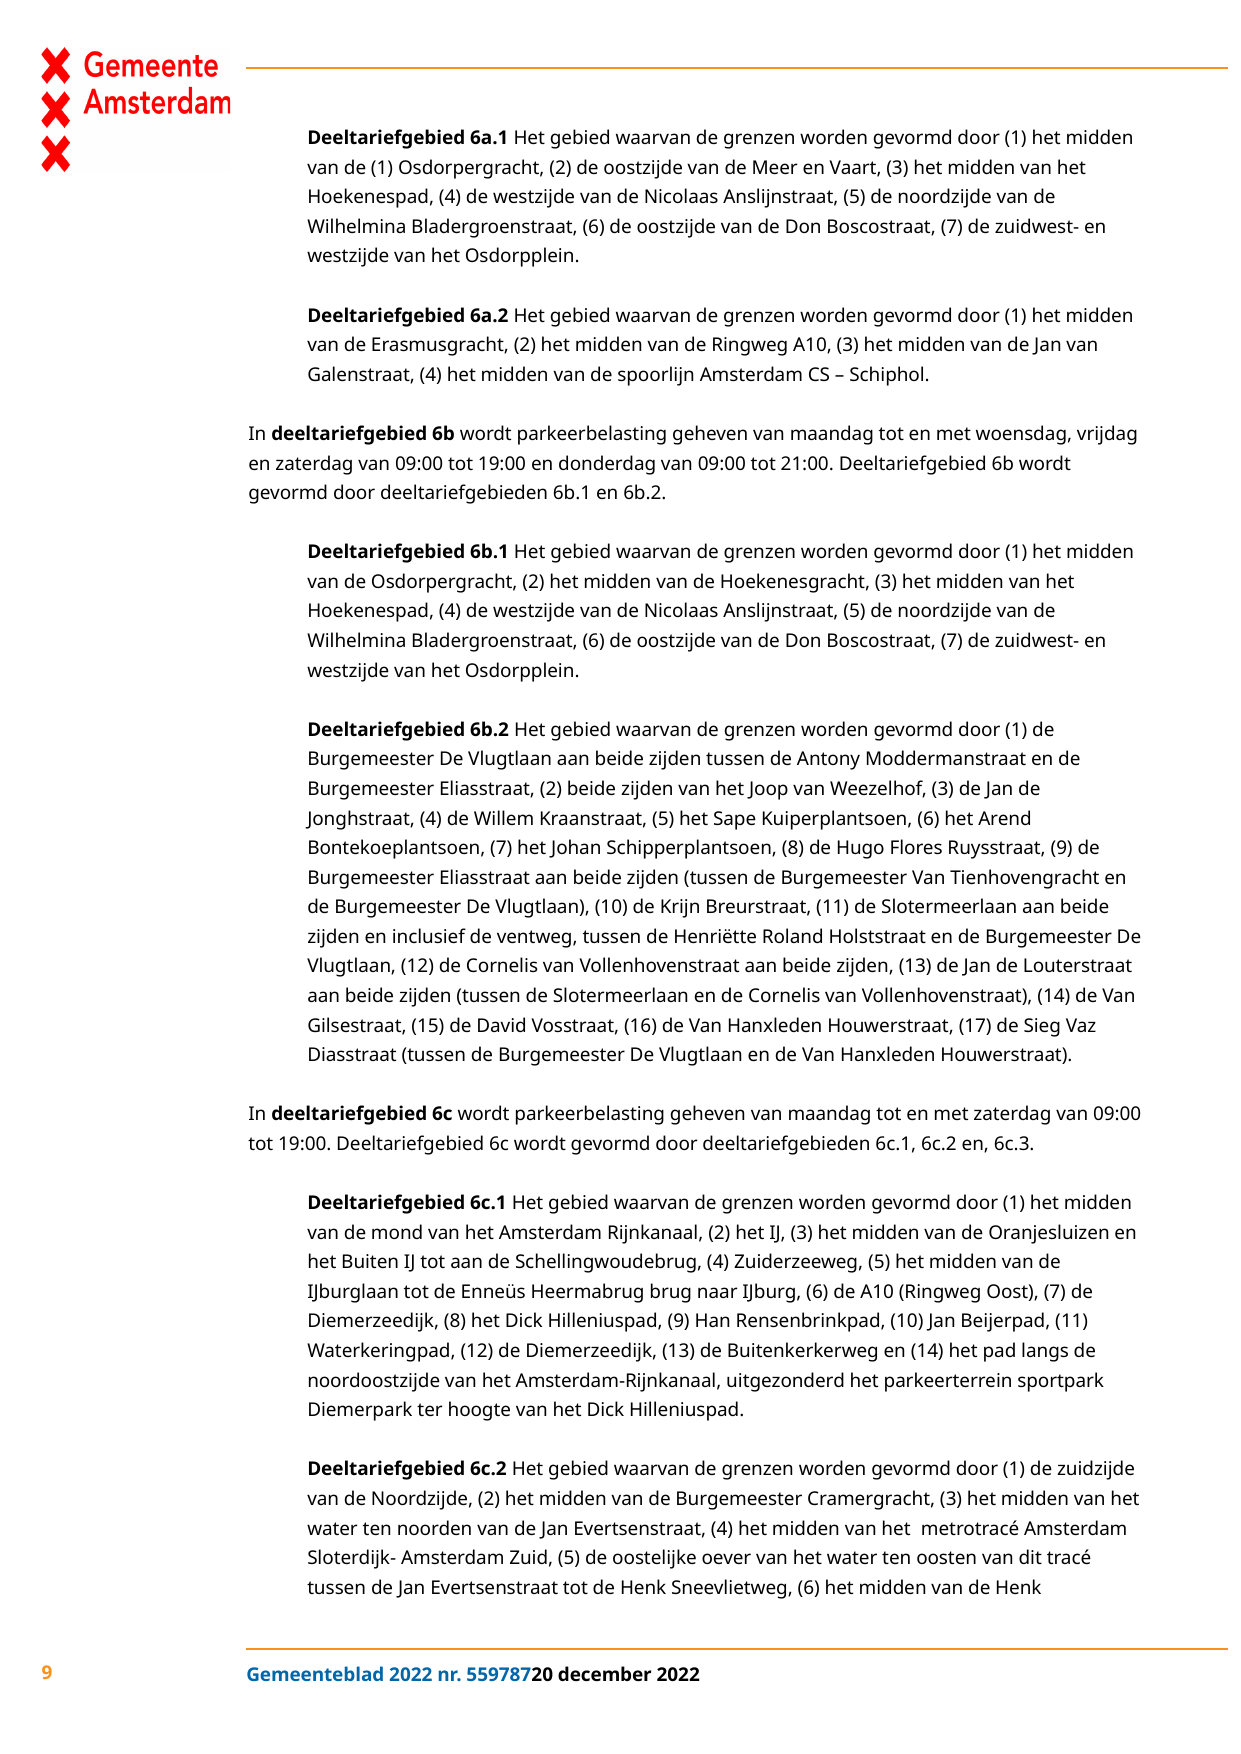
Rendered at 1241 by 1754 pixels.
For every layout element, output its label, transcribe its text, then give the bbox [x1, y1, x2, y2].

list Deeltariefgebied 6a.2 Het gebied waarvan de grenzen worden gevormd door (1) het midden van de Erasmusgracht, (2) het midden van de Ringweg A10, (3) het midden van de Jan van Galenstraat, (4) het midden van de spoorlijn Amsterdam CS – Schiphol. [248, 302, 1152, 387]
text In deeltariefgebied 6b wordt parkeerbelasting geheven van maandag tot en met woensdag, vrijdag en zaterdag van 09:00 tot 19:00 en donderdag van 09:00 tot 21:00. Deeltariefgebied 6b wordt gevormd door deeltariefgebieden 6b.1 en 6b.2. [248, 420, 1152, 505]
list Deeltariefgebied 6b.1 Het gebied waarvan de grenzen worden gevormd door (1) het midden van de Osdorpergracht, (2) het midden van de Hoekenesgracht, (3) het midden van het Hoekenespad, (4) de westzijde van de Nicolaas Anslijnstraat, (5) de noordzijde van de Wilhelmina Bladergroenstraat, (6) de oostzijde van de Don Boscostraat, (7) de zuidwest- en westzijde van het Osdorpplein. [248, 538, 1152, 683]
list Deeltariefgebied 6c.2 Het gebied waarvan de grenzen worden gevormd door (1) de zuidzijde van de Noordzijde, (2) het midden van de Burgemeester Cramergracht, (3) het midden van het water ten noorden van de Jan Evertsenstraat, (4) het midden van het metrotracé Amsterdam Sloterdijk- Amsterdam Zuid, (5) de oostelijke oever van het water ten oosten van dit tracé tussen de Jan Evertsenstraat tot de Henk Sneevlietweg, (6) het midden van de Henk [248, 1456, 1152, 1600]
text In deeltariefgebied 6c wordt parkeerbelasting geheven van maandag tot en met zaterdag van 09:00 tot 19:00. Deeltariefgebied 6c wordt gevormd door deeltariefgebieden 6c.1, 6c.2 en, 6c.3. [248, 1101, 1152, 1156]
list Deeltariefgebied 6a.1 Het gebied waarvan de grenzen worden gevormd door (1) het midden van de (1) Osdorpergracht, (2) de oostzijde van de Meer en Vaart, (3) het midden van het Hoekenespad, (4) de westzijde van de Nicolaas Anslijnstraat, (5) de noordzijde van de Wilhelmina Bladergroenstraat, (6) de oostzijde van de Don Boscostraat, (7) de zuidwest- en westzijde van het Osdorpplein. [248, 124, 1152, 268]
picture [41, 47, 231, 172]
list Deeltariefgebied 6b.2 Het gebied waarvan de grenzen worden gevormd door (1) de Burgemeester De Vlugtlaan aan beide zijden tussen de Antony Moddermanstraat en de Burgemeester Eliasstraat, (2) beide zijden van het Joop van Weezelhof, (3) de Jan de Jonghstraat, (4) de Willem Kraanstraat, (5) het Sape Kuiperplantsoen, (6) het Arend Bontekoeplantsoen, (7) het Johan Schipperplantsoen, (8) de Hugo Flores Ruysstraat, (9) de Burgemeester Eliasstraat aan beide zijden (tussen de Burgemeester Van Tienhovengracht en de Burgemeester De Vlugtlaan), (10) de Krijn Breurstraat, (11) de Slotermeerlaan aan beide zijden en inclusief de ventweg, tussen de Henriëtte Roland Holststraat en de Burgemeester De Vlugtlaan, (12) de Cornelis van Vollenhovenstraat aan beide zijden, (13) de Jan de Louterstraat aan beide zijden (tussen de Slotermeerlaan en de Cornelis van Vollenhovenstraat), (14) de Van Gilsestraat, (15) de David Vosstraat, (16) de Van Hanxleden Houwerstraat, (17) de Sieg Vaz Diasstraat (tussen de Burgemeester De Vlugtlaan en de Van Hanxleden Houwerstraat). [248, 716, 1152, 1067]
list Deeltariefgebied 6c.1 Het gebied waarvan de grenzen worden gevormd door (1) het midden van de mond van het Amsterdam Rijnkanaal, (2) het IJ, (3) het midden van de Oranjesluizen en het Buiten IJ tot aan de Schellingwoudebrug, (4) Zuiderzeeweg, (5) het midden van de IJburglaan tot de Enneüs Heermabrug brug naar IJburg, (6) de A10 (Ringweg Oost), (7) de Diemerzeedijk, (8) het Dick Hilleniuspad, (9) Han Rensenbrinkpad, (10) Jan Beijerpad, (11) Waterkeringpad, (12) de Diemerzeedijk, (13) de Buitenkerkerweg en (14) het pad langs de noordoostzijde van het Amsterdam-Rijnkanaal, uitgezonderd het parkeerterrein sportpark Diemerpark ter hoogte van het Dick Hilleniuspad. [248, 1189, 1152, 1422]
